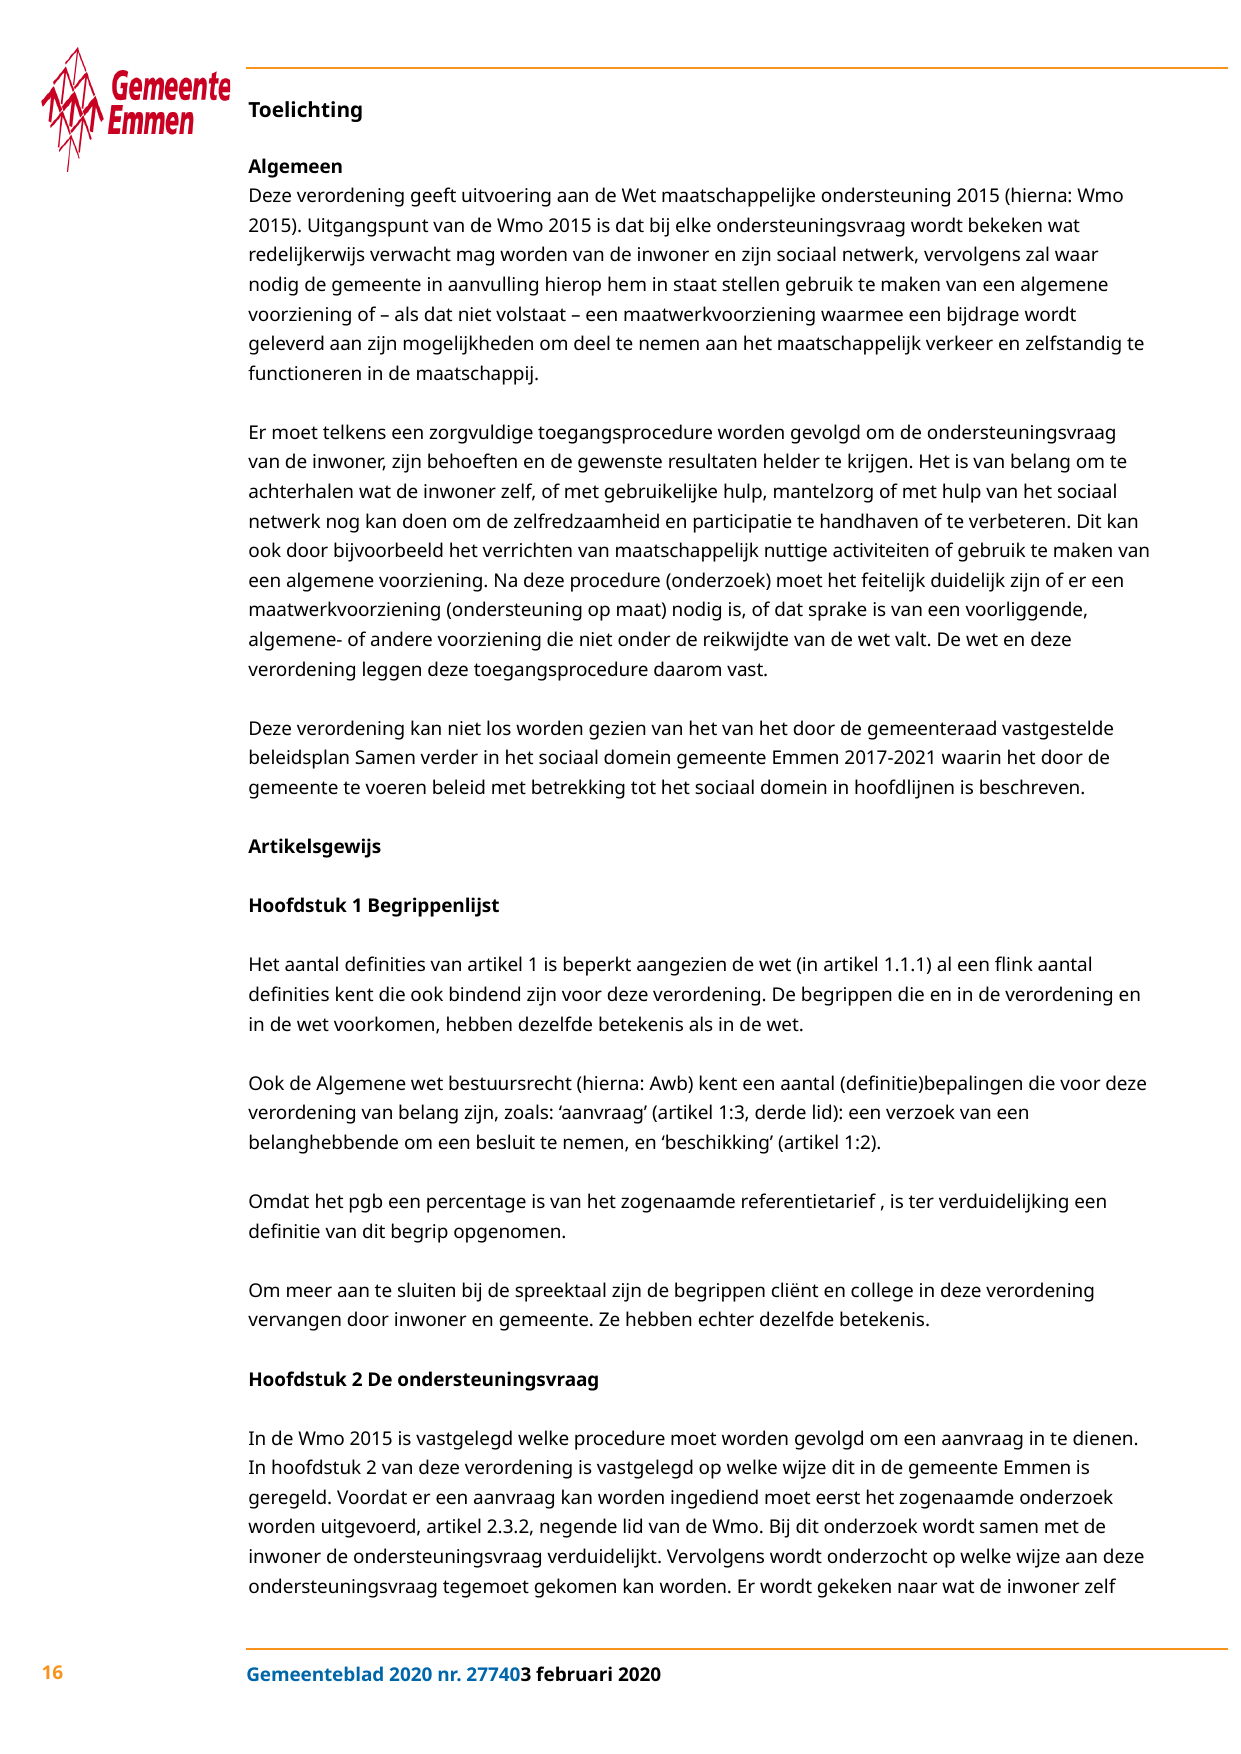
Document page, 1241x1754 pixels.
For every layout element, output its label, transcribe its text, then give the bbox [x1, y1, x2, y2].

text Om meer aan te sluiten bij de spreektaal zijn de begrippen cliënt en college in deze verordening vervangen door inwoner en gemeente. Ze hebben echter dezelfde betekenis. [248, 1277, 1152, 1332]
text Er moet telkens een zorgvuldige toegangsprocedure worden gevolgd om de ondersteuningsvraag van de inwoner, zijn behoeften en de gewenste resultaten helder te krijgen. Het is van belang om te achterhalen wat de inwoner zelf, of met gebruikelijke hulp, mantelzorg of met hulp van het sociaal netwerk nog kan doen om de zelfredzaamheid en participatie te handhaven of te verbeteren. Dit kan ook door bijvoorbeeld het verrichten van maatschappelijk nuttige activiteiten of gebruik te maken van een algemene voorziening. Na deze procedure (onderzoek) moet het feitelijk duidelijk zijn of er een maatwerkvoorziening (ondersteuning op maat) nodig is, of dat sprake is van een voorliggende, algemene- of andere voorziening die niet onder de reikwijdte van de wet valt. De wet en deze verordening leggen deze toegangsprocedure daarom vast. [248, 419, 1152, 682]
text Hoofdstuk 1 Begrippenlijst [248, 892, 1152, 918]
text Omdat het pgb een percentage is van het zogenaamde referentietarief , is ter verduidelijking een definitie van dit begrip opgenomen. [248, 1188, 1152, 1244]
text Deze verordening kan niet los worden gezien van het van het door de gemeenteraad vastgestelde beleidsplan Samen verder in het sociaal domein gemeente Emmen 2017-2021 waarin het door de gemeente te voeren beleid met betrekking tot het sociaal domein in hoofdlijnen is beschreven. [248, 715, 1152, 800]
text Ook de Algemene wet bestuursrecht (hierna: Awb) kent een aantal (definitie)bepalingen die voor deze verordening van belang zijn, zoals: ‘aanvraag’ (artikel 1:3, derde lid): een verzoek van een belanghebbende om een besluit te nemen, en ‘beschikking’ (artikel 1:2). [248, 1070, 1152, 1155]
text Hoofdstuk 2 De ondersteuningsvraag [248, 1366, 1152, 1392]
picture [41, 47, 231, 172]
text Artikelsgewijs [248, 833, 1152, 859]
text Toelichting [248, 95, 1152, 123]
text Deze verordening geeft uitvoering aan de Wet maatschappelijke ondersteuning 2015 (hierna: Wmo 2015). Uitgangspunt van de Wmo 2015 is dat bij elke ondersteuningsvraag wordt bekeken wat redelijkerwijs verwacht mag worden van de inwoner en zijn sociaal netwerk, vervolgens zal waar nodig de gemeente in aanvulling hierop hem in staat stellen gebruik te maken van een algemene voorziening of – als dat niet volstaat – een maatwerkvoorziening waarmee een bijdrage wordt geleverd aan zijn mogelijkheden om deel te nemen aan het maatschappelijk verkeer en zelfstandig te functioneren in de maatschappij. [248, 182, 1152, 386]
text In de Wmo 2015 is vastgelegd welke procedure moet worden gevolgd om een aanvraag in te dienen. In hoofdstuk 2 van deze verordening is vastgelegd op welke wijze dit in de gemeente Emmen is geregeld. Voordat er een aanvraag kan worden ingediend moet eerst het zogenaamde onderzoek worden uitgevoerd, artikel 2.3.2, negende lid van de Wmo. Bij dit onderzoek wordt samen met de inwoner de ondersteuningsvraag verduidelijkt. Vervolgens wordt onderzocht op welke wijze aan deze ondersteuningsvraag tegemoet gekomen kan worden. Er wordt gekeken naar wat de inwoner zelf [248, 1425, 1152, 1599]
text Algemeen [248, 153, 1152, 179]
text Het aantal definities van artikel 1 is beperkt aangezien de wet (in artikel 1.1.1) al een flink aantal definities kent die ook bindend zijn voor deze verordening. De begrippen die en in de verordening en in de wet voorkomen, hebben dezelfde betekenis als in de wet. [248, 952, 1152, 1037]
